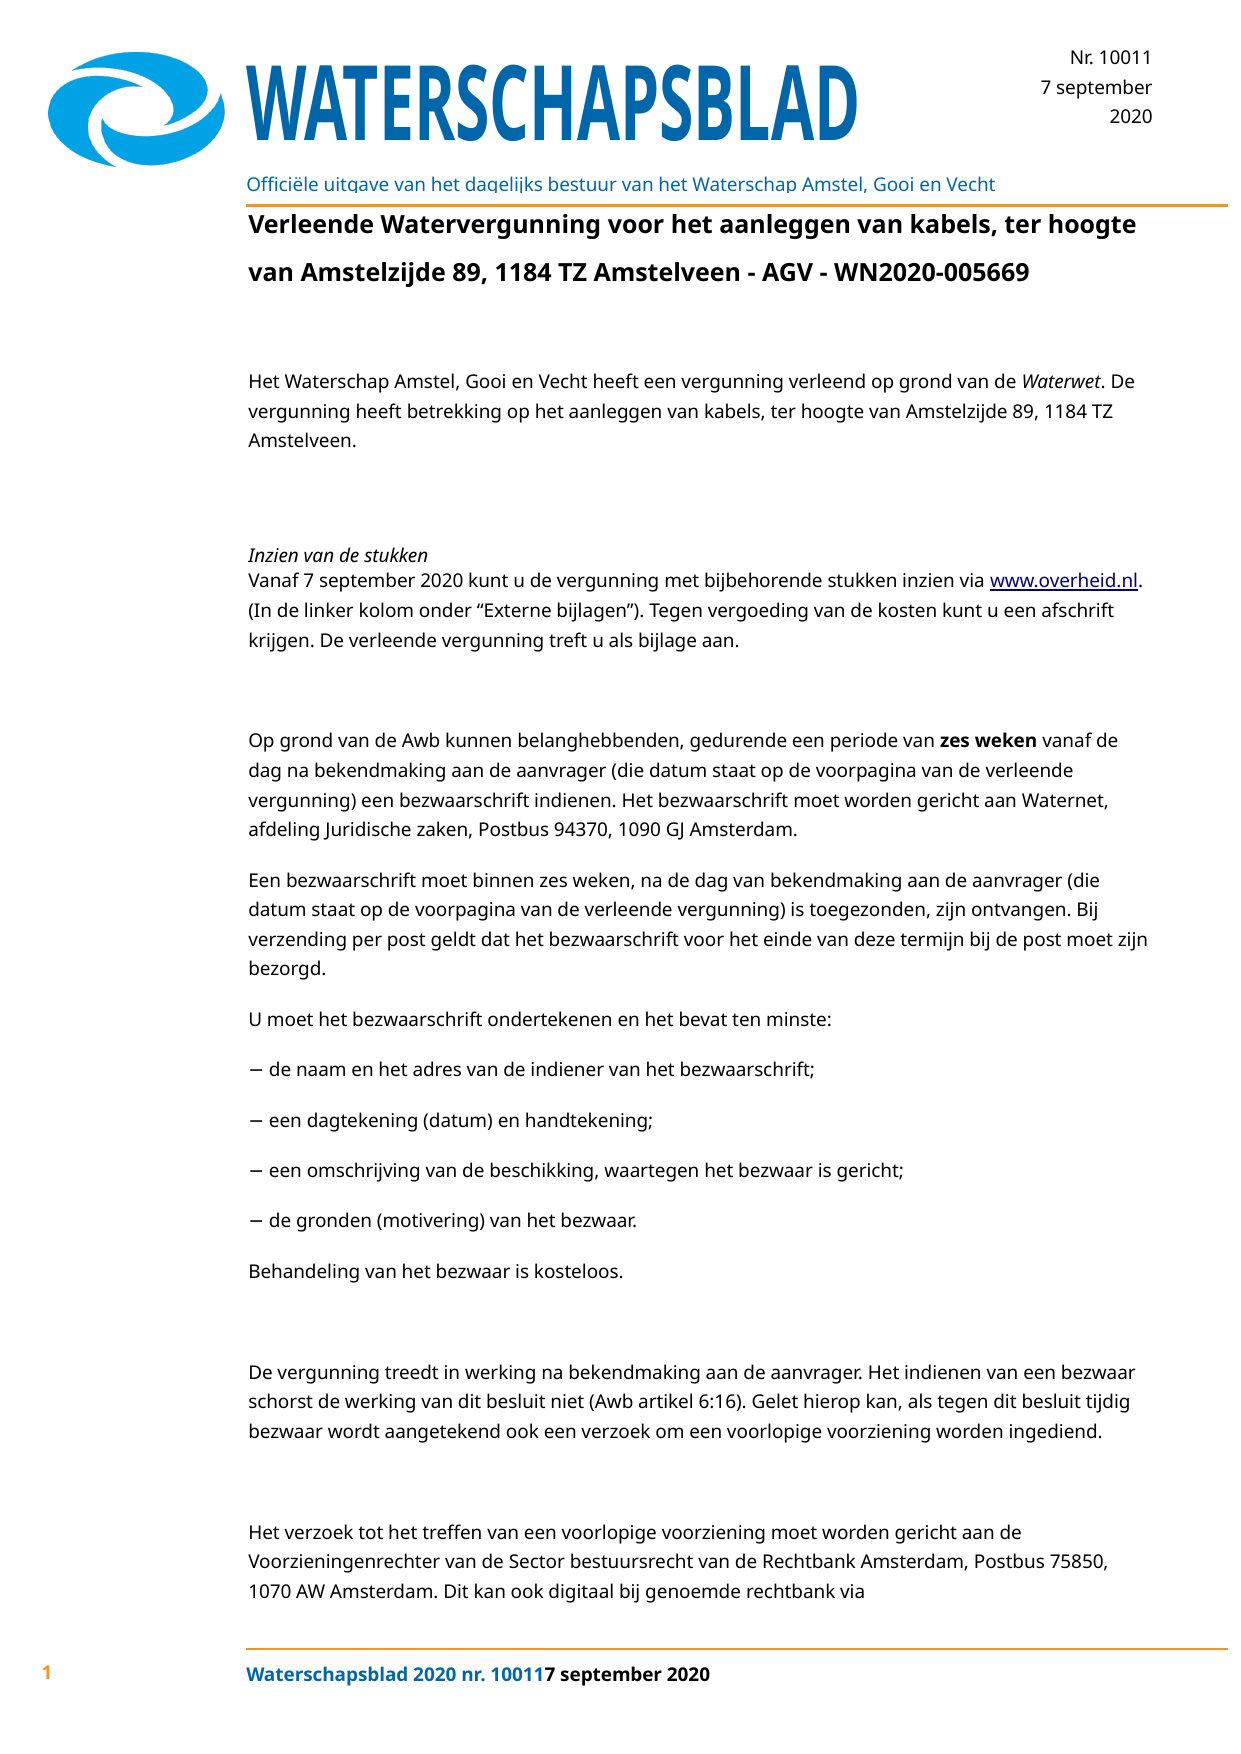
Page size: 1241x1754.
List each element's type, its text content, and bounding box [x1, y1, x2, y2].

text − een omschrijving van de beschikking, waartegen het bezwaar is gericht; [248, 1157, 1152, 1183]
text Een bezwaarschrift moet binnen zes weken, na de dag van bekendmaking aan de aanvrager (die datum staat op de voorpagina van de verleende vergunning) is toegezonden, zijn ontvangen. Bij verzending per post geldt dat het bezwaarschrift voor het einde van deze termijn bij de post moet zijn bezorgd. [248, 867, 1152, 981]
text Verleende Watervergunning voor het aanleggen van kabels, ter hoogte van Amstelzijde 89, 1184 TZ Amstelveen - AGV - WN2020-005669 [248, 207, 1152, 288]
text Inzien van de stukken [248, 542, 1152, 568]
text Op grond van de Awb kunnen belanghebbenden, gedurende een periode van zes weken vanaf de dag na bekendmaking aan de aanvrager (die datum staat op de voorpagina van de verleende vergunning) een bezwaarschrift indienen. Het bezwaarschrift moet worden gericht aan Waternet, afdeling Juridische zaken, Postbus 94370, 1090 GJ Amsterdam. [248, 728, 1152, 842]
text − een dagtekening (datum) en handtekening; [248, 1107, 1152, 1132]
text De vergunning treedt in werking na bekendmaking aan de aanvrager. Het indienen van een bezwaar schorst de werking van dit besluit niet (Awb artikel 6:16). Gelet hierop kan, als tegen dit besluit tijdig bezwaar wordt aangetekend ook een verzoek om een voorlopige voorziening worden ingediend. [248, 1359, 1152, 1444]
text − de gronden (motivering) van het bezwaar. [248, 1208, 1152, 1233]
text Het Waterschap Amstel, Gooi en Vecht heeft een vergunning verleend op grond van de Waterwet. De vergunning heeft betrekking op het aanleggen van kabels, ter hoogte van Amstelzijde 89, 1184 TZ Amstelveen. [248, 368, 1152, 453]
text − de naam en het adres van de indiener van het bezwaarschrift; [248, 1056, 1152, 1082]
text U moet het bezwaarschrift ondertekenen en het bevat ten minste: [248, 1006, 1152, 1032]
text Vanaf 7 september 2020 kunt u de vergunning met bijbehorende stukken inzien via www.overheid.nl. (In de linker kolom onder “Externe bijlagen”). Tegen vergoeding van de kosten kunt u een afschrift krijgen. De verleende vergunning treft u als bijlage aan. [248, 568, 1152, 652]
text Het verzoek tot het treffen van een voorlopige voorziening moet worden gericht aan de Voorzieningenrechter van de Sector bestuursrecht van de Rechtbank Amsterdam, Postbus 75850, 1070 AW Amsterdam. Dit kan ook digitaal bij genoemde rechtbank via [248, 1519, 1152, 1604]
picture [41, 47, 231, 172]
text Behandeling van het bezwaar is kosteloos. [248, 1258, 1152, 1284]
